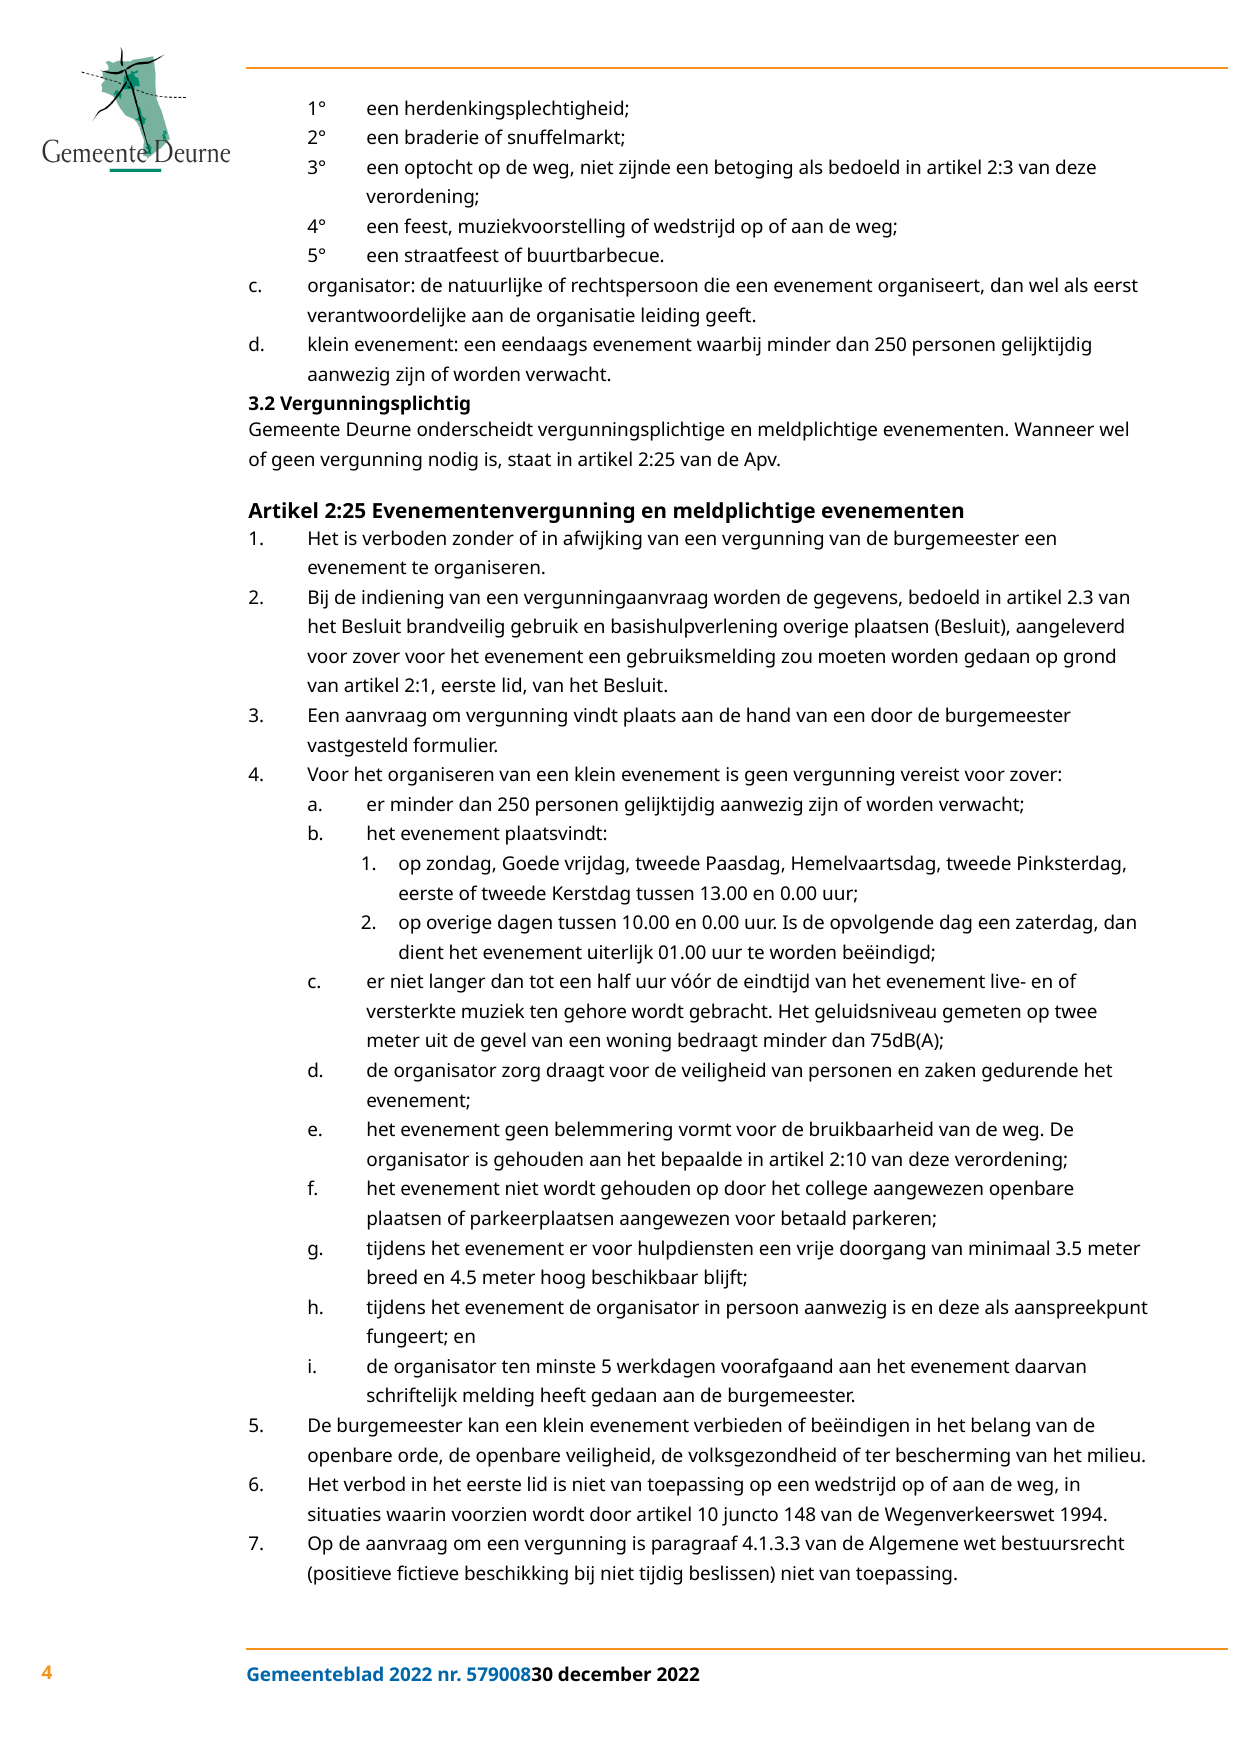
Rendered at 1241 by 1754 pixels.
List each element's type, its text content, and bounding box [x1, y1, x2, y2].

list op overige dagen tussen 10.00 en 0.00 uur. Is de opvolgende dag een zaterdag, dan dient het evenement uiterlijk 01.00 uur te worden beëindigd; [361, 909, 1152, 965]
list de organisator zorg draagt voor de veiligheid van personen en zaken gedurende het evenement; [307, 1057, 1152, 1113]
list een braderie of snuffelmarkt; [307, 124, 1152, 150]
list Het verbod in het eerste lid is niet van toepassing op een wedstrijd op of aan de weg, in situaties waarin voorzien wordt door artikel 10 juncto 148 van de Wegenverkeerswet 1994. [248, 1471, 1152, 1527]
text 3.2 Vergunningsplichtig [248, 391, 1152, 416]
list De burgemeester kan een klein evenement verbieden of beëindigen in het belang van de openbare orde, de openbare veiligheid, de volksgezondheid of ter bescherming van het milieu. [248, 1412, 1152, 1468]
list op zondag, Goede vrijdag, tweede Paasdag, Hemelvaartsdag, tweede Pinksterdag, eerste of tweede Kerstdag tussen 13.00 en 0.00 uur; [361, 850, 1152, 906]
list klein evenement: een eendaags evenement waarbij minder dan 250 personen gelijktijdig aanwezig zijn of worden verwacht. [248, 331, 1152, 387]
picture [41, 47, 231, 172]
list er niet langer dan tot een half uur vóór de eindtijd van het evenement live- en of versterkte muziek ten gehore wordt gebracht. Het geluidsniveau gemeten op twee meter uit de gevel van een woning bedraagt minder dan 75dB(A); [307, 968, 1152, 1053]
list Op de aanvraag om een vergunning is paragraaf 4.1.3.3 van de Algemene wet bestuursrecht (positieve fictieve beschikking bij niet tijdig beslissen) niet van toepassing. [248, 1531, 1152, 1586]
list organisator: de natuurlijke of rechtspersoon die een evenement organiseert, dan wel als eerst verantwoordelijke aan de organisatie leiding geeft. [248, 272, 1152, 328]
list het evenement plaatsvindt: [307, 821, 1152, 846]
list Bij de indiening van een vergunningaanvraag worden de gegevens, bedoeld in artikel 2.3 van het Besluit brandveilig gebruik en basishulpverlening overige plaatsen (Besluit), aangeleverd voor zover voor het evenement een gebruiksmelding zou moeten worden gedaan op grond van artikel 2:1, eerste lid, van het Besluit. [248, 584, 1152, 698]
list de organisator ten minste 5 werkdagen voorafgaand aan het evenement daarvan schriftelijk melding heeft gedaan aan de burgemeester. [307, 1353, 1152, 1408]
list het evenement geen belemmering vormt voor de bruikbaarheid van de weg. De organisator is gehouden aan het bepaalde in artikel 2:10 van deze verordening; [307, 1116, 1152, 1172]
list tijdens het evenement de organisator in persoon aanwezig is en deze als aanspreekpunt fungeert; en [307, 1294, 1152, 1349]
list een optocht op de weg, niet zijnde een betoging als bedoeld in artikel 2:3 van deze verordening; [307, 154, 1152, 209]
list een herdenkingsplechtigheid; [307, 95, 1152, 121]
list een feest, muziekvoorstelling of wedstrijd op of aan de weg; [307, 213, 1152, 239]
list er minder dan 250 personen gelijktijdig aanwezig zijn of worden verwacht; [307, 791, 1152, 817]
list Het is verboden zonder of in afwijking van een vergunning van de burgemeester een evenement te organiseren. [248, 525, 1152, 580]
list tijdens het evenement er voor hulpdiensten een vrije doorgang van minimaal 3.5 meter breed en 4.5 meter hoog beschikbaar blijft; [307, 1235, 1152, 1290]
list Voor het organiseren van een klein evenement is geen vergunning vereist voor zover: [248, 761, 1152, 787]
text Artikel 2:25 Evenementenvergunning en meldplichtige evenementen [248, 496, 1152, 525]
text Gemeente Deurne onderscheidt vergunningsplichtige en meldplichtige evenementen. Wanneer wel of geen vergunning nodig is, staat in artikel 2:25 van de Apv. [248, 416, 1152, 472]
list een straatfeest of buurtbarbecue. [307, 243, 1152, 268]
list het evenement niet wordt gehouden op door het college aangewezen openbare plaatsen of parkeerplaatsen aangewezen voor betaald parkeren; [307, 1176, 1152, 1231]
list Een aanvraag om vergunning vindt plaats aan de hand van een door de burgemeester vastgesteld formulier. [248, 702, 1152, 758]
